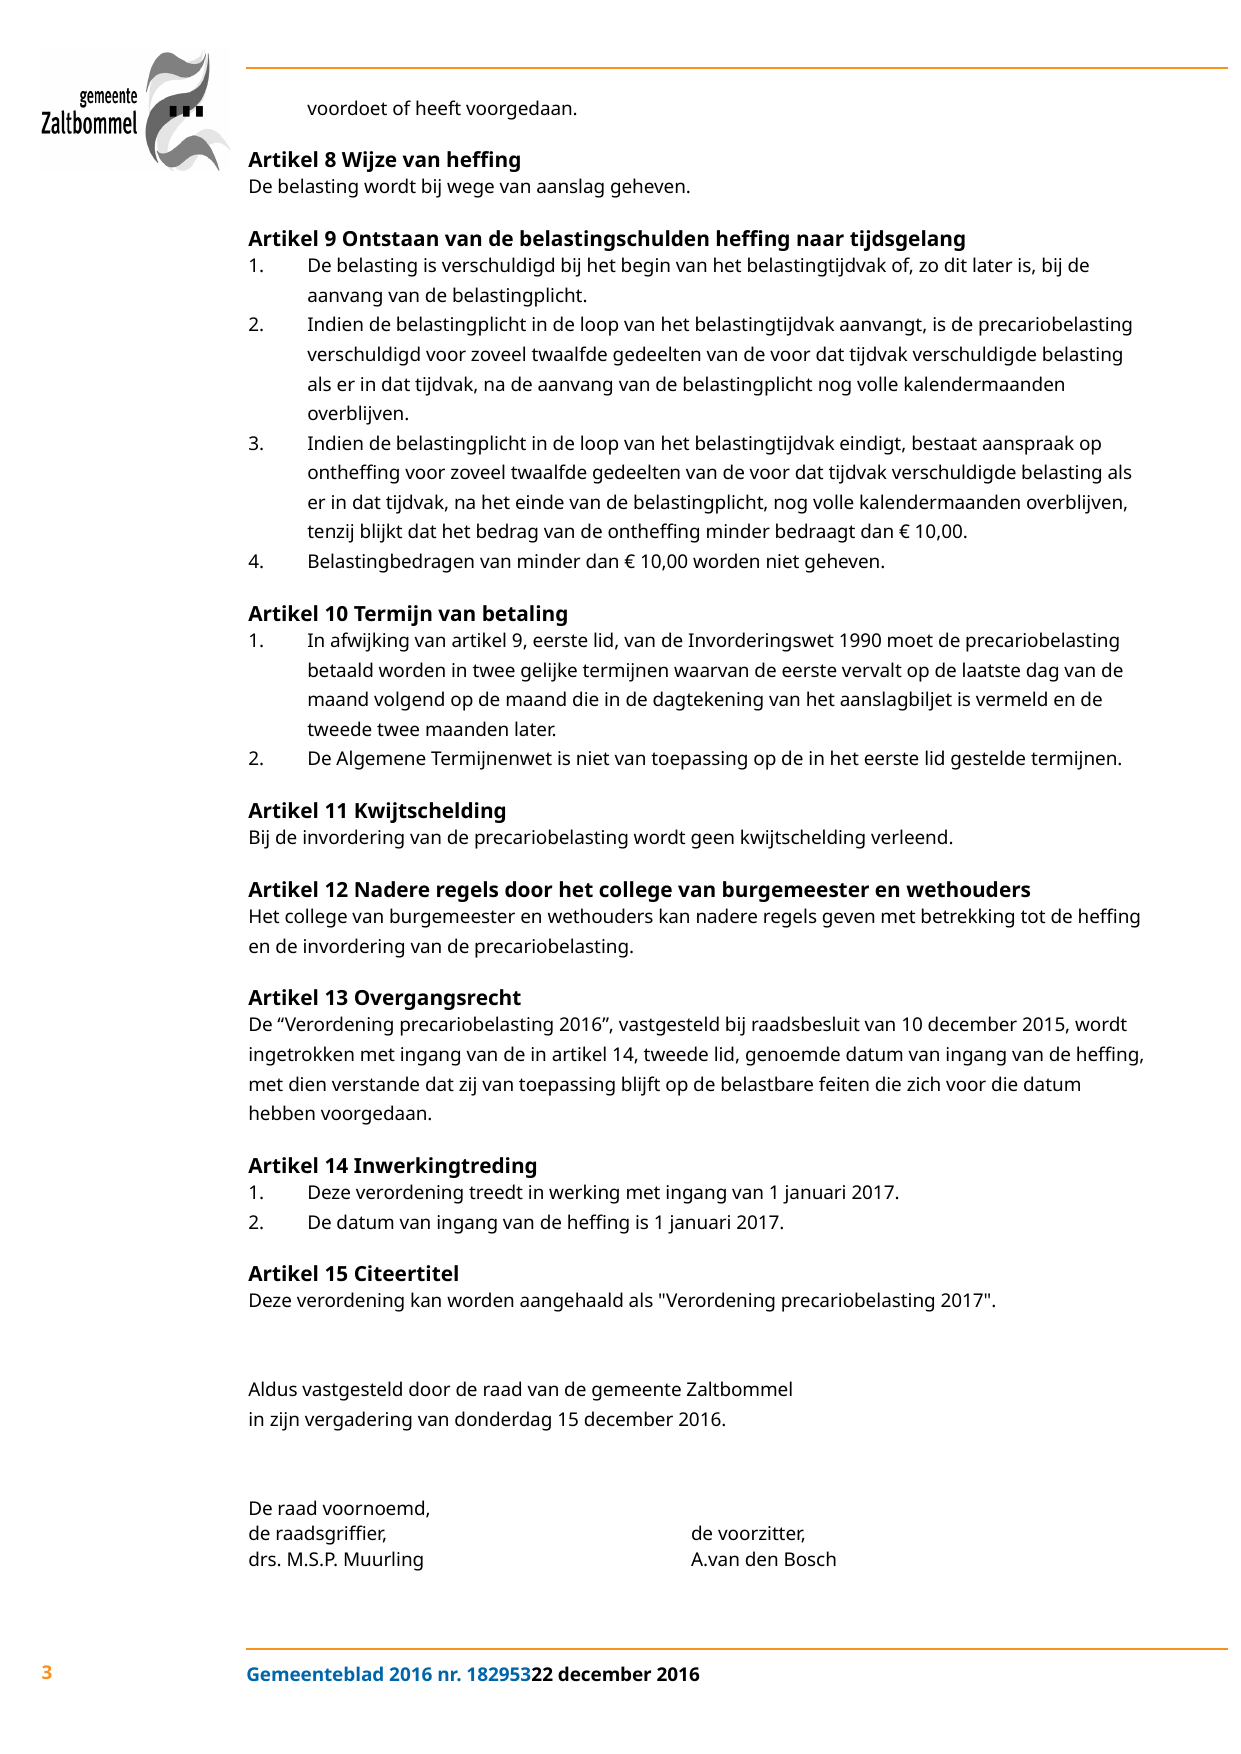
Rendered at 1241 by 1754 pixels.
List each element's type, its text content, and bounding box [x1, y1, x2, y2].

text Artikel 13 Overgangsrecht [248, 983, 1152, 1012]
text Artikel 8 Wijze van heffing [248, 145, 1152, 174]
text Artikel 11 Kwijtschelding [248, 796, 1152, 824]
text Artikel 9 Ontstaan van de belastingschulden heffing naar tijdsgelang [248, 224, 1152, 252]
table_cell drs. M.S.P. Muurling [248, 1546, 691, 1572]
list In afwijking van artikel 9, eerste lid, van de Invorderingswet 1990 moet de precariobelasting betaald worden in twee gelijke termijnen waarvan de eerste vervalt op de laatste dag van de maand volgend op de maand die in de dagtekening van het aanslagbiljet is vermeld en de tweede twee maanden later. [248, 627, 1152, 742]
text Bij de invordering van de precariobelasting wordt geen kwijtschelding verleend. [248, 824, 1152, 850]
table_cell de voorzitter, [691, 1521, 1152, 1546]
text Deze verordening kan worden aangehaald als "Verordening precariobelasting 2017". [248, 1288, 1152, 1313]
text in zijn vergadering van donderdag 15 december 2016. [248, 1406, 1152, 1432]
text Artikel 15 Citeertitel [248, 1259, 1152, 1288]
text De belasting wordt bij wege van aanslag geheven. [248, 174, 1152, 199]
table_cell de raadsgriffier, [248, 1521, 691, 1546]
table_header De raad voornoemd, [248, 1495, 1152, 1521]
list De datum van ingang van de heffing is 1 januari 2017. [248, 1209, 1152, 1234]
table_cell A.van den Bosch [691, 1546, 1152, 1572]
list Deze verordening treedt in werking met ingang van 1 januari 2017. [248, 1179, 1152, 1205]
text Het college van burgemeester en wethouders kan nadere regels geven met betrekking tot de heffing en de invordering van de precariobelasting. [248, 903, 1152, 958]
list Indien de belastingplicht in de loop van het belastingtijdvak eindigt, bestaat aanspraak op ontheffing voor zoveel twaalfde gedeelten van de voor dat tijdvak verschuldigde belasting als er in dat tijdvak, na het einde van de belastingplicht, nog volle kalendermaanden overblijven, tenzij blijkt dat het bedrag van de ontheffing minder bedraagt dan € 10,00. [248, 430, 1152, 544]
text Aldus vastgesteld door de raad van de gemeente Zaltbommel [248, 1376, 1152, 1402]
picture [41, 47, 231, 172]
text Artikel 10 Termijn van betaling [248, 599, 1152, 627]
list De Algemene Termijnenwet is niet van toepassing op de in het eerste lid gestelde termijnen. [248, 746, 1152, 771]
text Artikel 12 Nadere regels door het college van burgemeester en wethouders [248, 875, 1152, 903]
list Indien de belastingplicht in de loop van het belastingtijdvak aanvangt, is de precariobelasting verschuldigd voor zoveel twaalfde gedeelten van de voor dat tijdvak verschuldigde belasting als er in dat tijdvak, na de aanvang van de belastingplicht nog volle kalendermaanden overblijven. [248, 312, 1152, 426]
list De belasting is verschuldigd bij het begin van het belastingtijdvak of, zo dit later is, bij de aanvang van de belastingplicht. [248, 252, 1152, 308]
text Artikel 14 Inwerkingtreding [248, 1151, 1152, 1179]
text De “Verordening precariobelasting 2016”, vastgesteld bij raadsbesluit van 10 december 2015, wordt ingetrokken met ingang van de in artikel 14, tweede lid, genoemde datum van ingang van de heffing, met dien verstande dat zij van toepassing blijft op de belastbare feiten die zich voor die datum hebben voorgedaan. [248, 1012, 1152, 1126]
list Belastingbedragen van minder dan € 10,00 worden niet geheven. [248, 548, 1152, 574]
list voordoet of heeft voorgedaan. [248, 95, 1152, 121]
